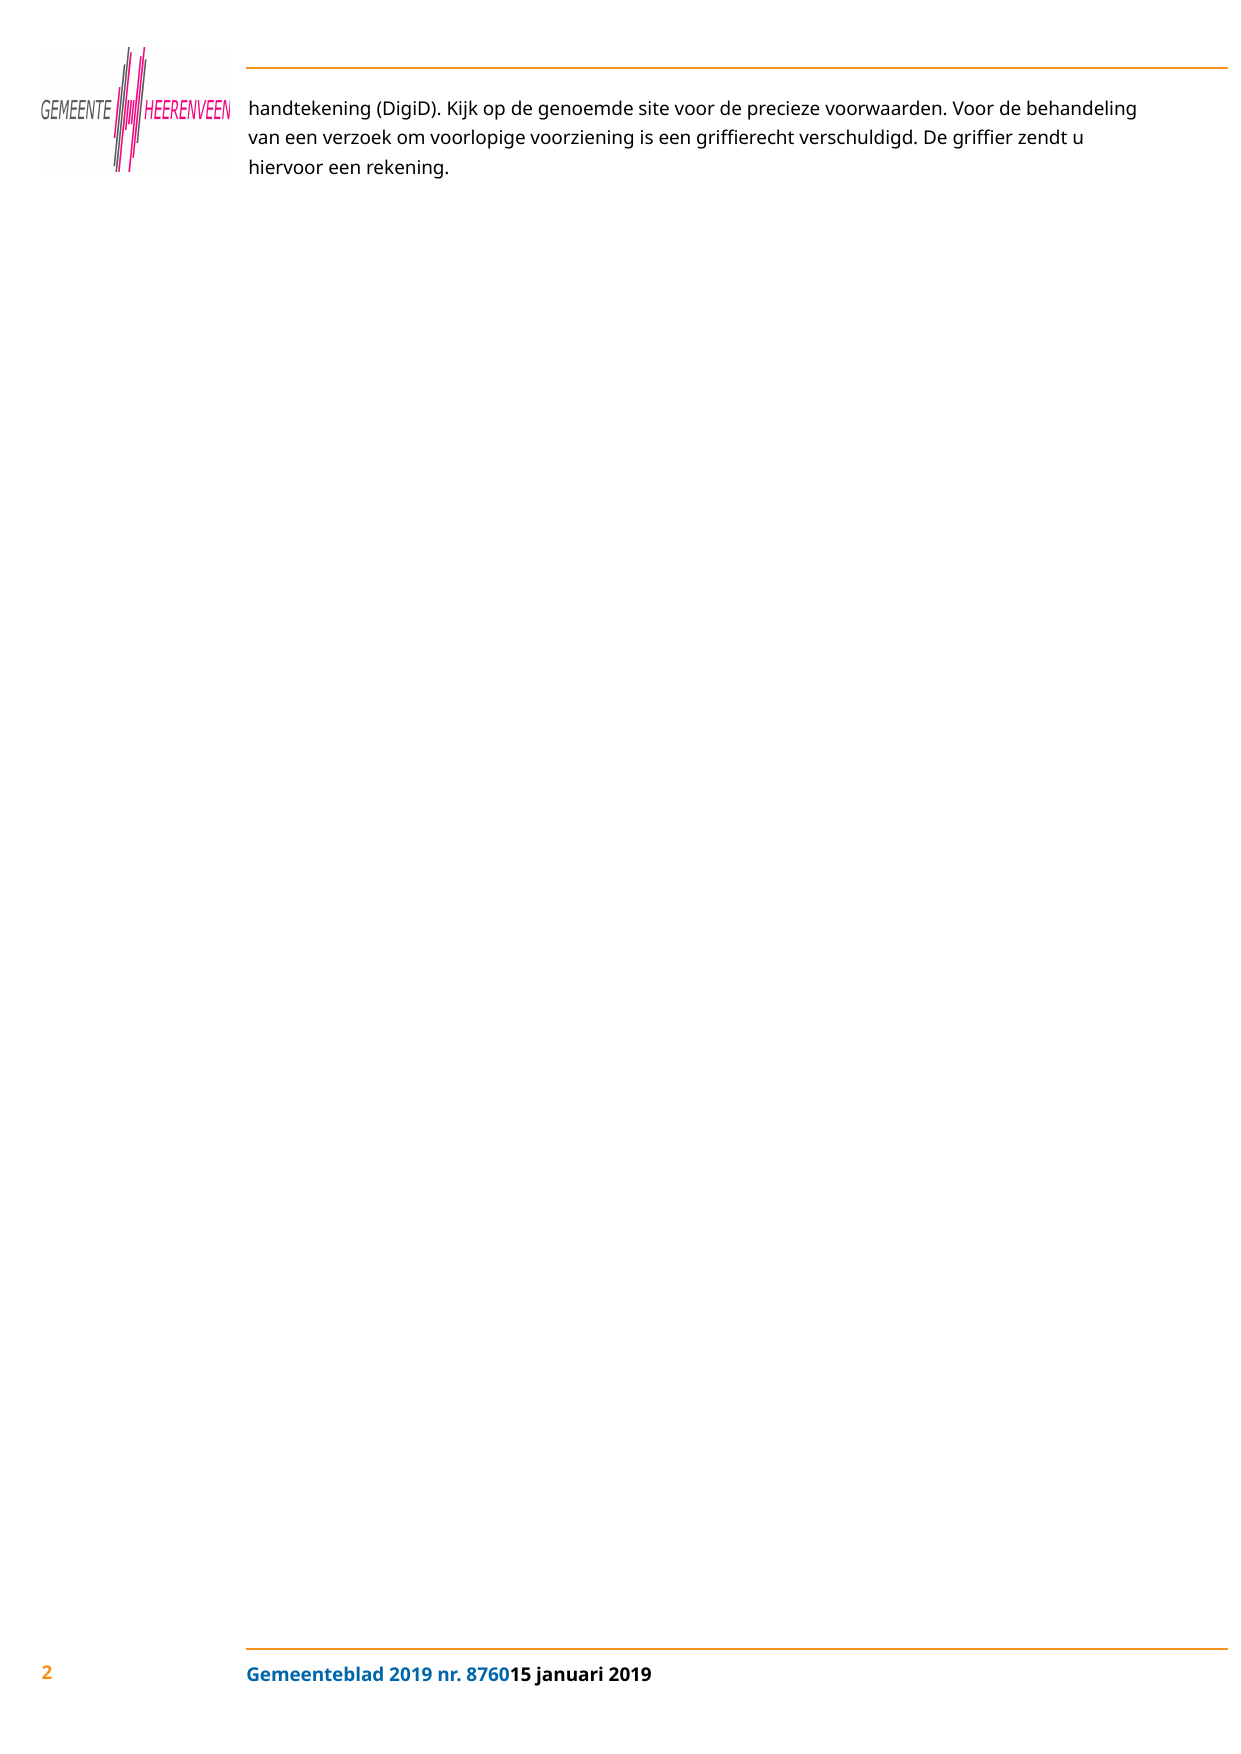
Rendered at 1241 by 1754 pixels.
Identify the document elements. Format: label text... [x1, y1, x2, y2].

text handtekening (DigiD). Kijk op de genoemde site voor de precieze voorwaarden. Voor de behandeling van een verzoek om voorlopige voorziening is een griffierecht verschuldigd. De griffier zendt u hiervoor een rekening. [248, 95, 1152, 180]
picture [41, 47, 231, 172]
